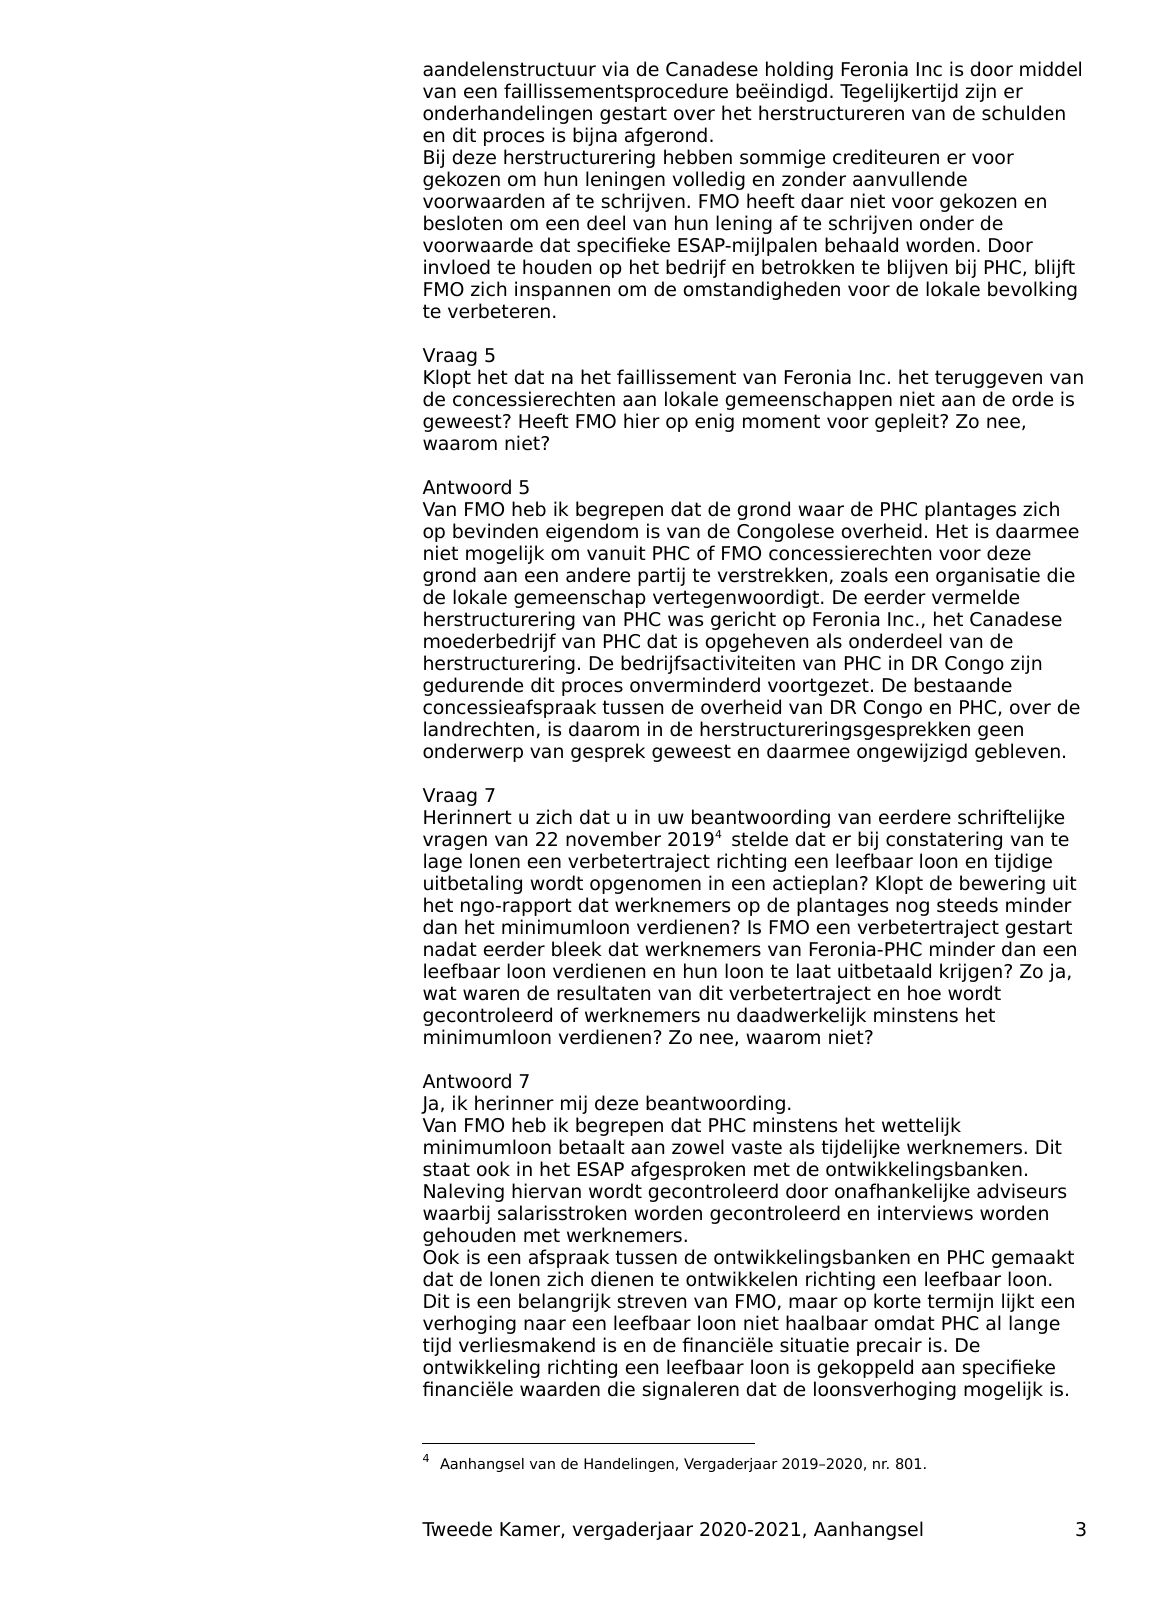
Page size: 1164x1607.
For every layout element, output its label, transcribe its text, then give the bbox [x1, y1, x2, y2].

text Bij deze herstructurering hebben sommige crediteuren er voor gekozen om hun leningen volledig en zonder aanvullende voorwaarden af te schrijven. FMO heeft daar niet voor gekozen en besloten om een deel van hun lening af te schrijven onder de voorwaarde dat specifieke ESAP-mijlpalen behaald worden. Door invloed te houden op het bedrijf en betrokken te blijven bij PHC, blijft FMO zich inspannen om de omstandigheden voor de lokale bevolking te verbeteren. [422, 147, 1087, 323]
text Van FMO heb ik begrepen dat PHC minstens het wettelijk minimumloon betaalt aan zowel vaste als tijdelijke werknemers. Dit staat ook in het ESAP afgesproken met de ontwikkelingsbanken. Naleving hiervan wordt gecontroleerd door onafhankelijke adviseurs waarbij salarisstroken worden gecontroleerd en interviews worden gehouden met werknemers. [422, 1115, 1087, 1247]
text Antwoord 7 [422, 1071, 1087, 1093]
text Ook is een afspraak tussen de ontwikkelingsbanken en PHC gemaakt dat de lonen zich dienen te ontwikkelen richting een leefbaar loon. Dit is een belangrijk streven van FMO, maar op korte termijn lijkt een verhoging naar een leefbaar loon niet haalbaar omdat PHC al lange tijd verliesmakend is en de financiële situatie precair is. De ontwikkeling richting een leefbaar loon is gekoppeld aan specifieke financiële waarden die signaleren dat de loonsverhoging mogelijk is. [422, 1247, 1087, 1401]
text Antwoord 5 [422, 477, 1087, 499]
text aandelenstructuur via de Canadese holding Feronia Inc is door middel van een faillissementsprocedure beëindigd. Tegelijkertijd zijn er onderhandelingen gestart over het herstructureren van de schulden en dit proces is bijna afgerond. [422, 59, 1087, 147]
text Aanhangsel van de Handelingen, Vergaderjaar 2019–2020, nr. 801. [422, 1452, 1087, 1474]
text Vraag 5 [422, 345, 1087, 367]
text Herinnert u zich dat u in uw beantwoording van eerdere schriftelijke vragen van 22 november 2019 stelde dat er bij constatering van te lage lonen een verbetertraject richting een leefbaar loon en tijdige uitbetaling wordt opgenomen in een actieplan? Klopt de bewering uit het ngo-rapport dat werknemers op de plantages nog steeds minder dan het minimumloon verdienen? Is FMO een verbetertraject gestart nadat eerder bleek dat werknemers van Feronia-PHC minder dan een leefbaar loon verdienen en hun loon te laat uitbetaald krijgen? Zo ja, wat waren de resultaten van dit verbetertraject en hoe wordt gecontroleerd of werknemers nu daadwerkelijk minstens het minimumloon verdienen? Zo nee, waarom niet? [422, 807, 1087, 1049]
text Ja, ik herinner mij deze beantwoording. [422, 1093, 1087, 1115]
text Van FMO heb ik begrepen dat de grond waar de PHC plantages zich op bevinden eigendom is van de Congolese overheid. Het is daarmee niet mogelijk om vanuit PHC of FMO concessierechten voor deze grond aan een andere partij te verstrekken, zoals een organisatie die de lokale gemeenschap vertegenwoordigt. De eerder vermelde herstructurering van PHC was gericht op Feronia Inc., het Canadese moederbedrijf van PHC dat is opgeheven als onderdeel van de herstructurering. De bedrijfsactiviteiten van PHC in DR Congo zijn gedurende dit proces onverminderd voortgezet. De bestaande concessieafspraak tussen de overheid van DR Congo en PHC, over de landrechten, is daarom in de herstructureringsgesprekken geen onderwerp van gesprek geweest en daarmee ongewijzigd gebleven. [422, 499, 1087, 763]
text Vraag 7 [422, 785, 1087, 807]
text Klopt het dat na het faillissement van Feronia Inc. het teruggeven van de concessierechten aan lokale gemeenschappen niet aan de orde is geweest? Heeft FMO hier op enig moment voor gepleit? Zo nee, waarom niet? [422, 367, 1087, 455]
